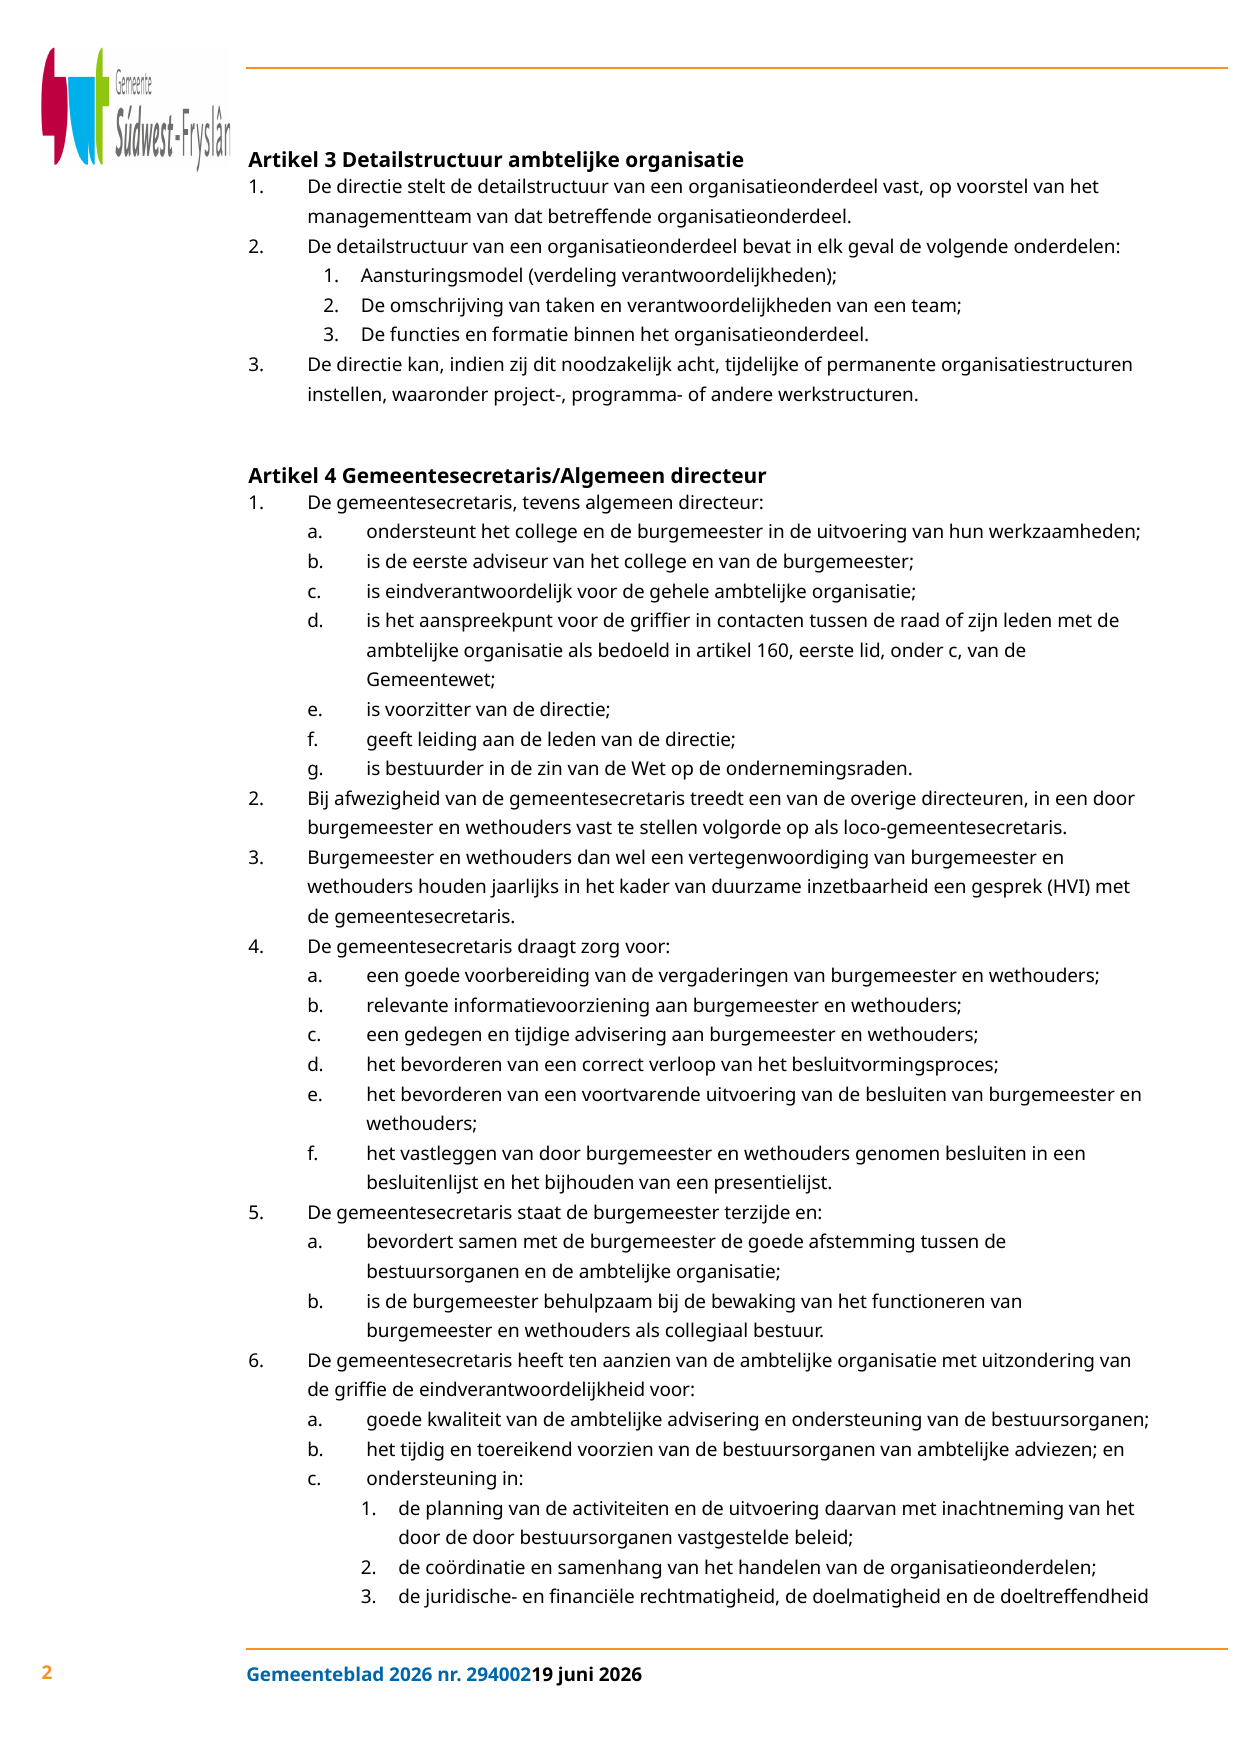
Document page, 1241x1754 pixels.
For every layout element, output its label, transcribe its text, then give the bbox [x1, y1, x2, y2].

list de planning van de activiteiten en de uitvoering daarvan met inachtneming van het door de door bestuursorganen vastgestelde beleid; [361, 1495, 1152, 1550]
list een gedegen en tijdige advisering aan burgemeester en wethouders; [307, 1022, 1152, 1047]
list de coördinatie en samenhang van het handelen van de organisatieonderdelen; [361, 1554, 1152, 1580]
list het bevorderen van een correct verloop van het besluitvormingsproces; [307, 1051, 1152, 1077]
list de juridische- en financiële rechtmatigheid, de doelmatigheid en de doeltreffendheid [361, 1584, 1152, 1609]
text Artikel 4 Gemeentesecretaris/Algemeen directeur [248, 461, 1152, 489]
list is voorzitter van de directie; [307, 696, 1152, 722]
list Burgemeester en wethouders dan wel een vertegenwoordiging van burgemeester en wethouders houden jaarlijks in het kader van duurzame inzetbaarheid een gesprek (HVI) met de gemeentesecretaris. [248, 844, 1152, 929]
list het tijdig en toereikend voorzien van de bestuursorganen van ambtelijke adviezen; en [307, 1436, 1152, 1462]
list De gemeentesecretaris heeft ten aanzien van de ambtelijke organisatie met uitzondering van de griffie de eindverantwoordelijkheid voor: [248, 1347, 1152, 1402]
list is eindverantwoordelijk voor de gehele ambtelijke organisatie; [307, 578, 1152, 604]
list De functies en formatie binnen het organisatieonderdeel. [323, 322, 1152, 347]
list De omschrijving van taken en verantwoordelijkheden van een team; [323, 292, 1152, 318]
list een goede voorbereiding van de vergaderingen van burgemeester en wethouders; [307, 962, 1152, 988]
list het bevorderen van een voortvarende uitvoering van de besluiten van burgemeester en wethouders; [307, 1081, 1152, 1136]
list bevordert samen met de burgemeester de goede afstemming tussen de bestuursorganen en de ambtelijke organisatie; [307, 1229, 1152, 1284]
list De directie stelt de detailstructuur van een organisatieonderdeel vast, op voorstel van het managementteam van dat betreffende organisatieonderdeel. [248, 174, 1152, 229]
list is bestuurder in de zin van de Wet op de ondernemingsraden. [307, 755, 1152, 781]
list ondersteunt het college en de burgemeester in de uitvoering van hun werkzaamheden; [307, 519, 1152, 544]
list is de eerste adviseur van het college en van de burgemeester; [307, 548, 1152, 574]
list is de burgemeester behulpzaam bij de bewaking van het functioneren van burgemeester en wethouders als collegiaal bestuur. [307, 1288, 1152, 1343]
picture [41, 47, 231, 172]
list is het aanspreekpunt voor de griffier in contacten tussen de raad of zijn leden met de ambtelijke organisatie als bedoeld in artikel 160, eerste lid, onder c, van de Gemeentewet; [307, 607, 1152, 692]
list relevante informatievoorziening aan burgemeester en wethouders; [307, 992, 1152, 1018]
list De detailstructuur van een organisatieonderdeel bevat in elk geval de volgende onderdelen: [248, 233, 1152, 258]
list goede kwaliteit van de ambtelijke advisering en ondersteuning van de bestuursorganen; [307, 1406, 1152, 1432]
list Bij afwezigheid van de gemeentesecretaris treedt een van de overige directeuren, in een door burgemeester en wethouders vast te stellen volgorde op als loco-gemeentesecretaris. [248, 785, 1152, 840]
list het vastleggen van door burgemeester en wethouders genomen besluiten in een besluitenlijst en het bijhouden van een presentielijst. [307, 1140, 1152, 1195]
list De gemeentesecretaris, tevens algemeen directeur: [248, 489, 1152, 515]
list ondersteuning in: [307, 1465, 1152, 1491]
text Artikel 3 Detailstructuur ambtelijke organisatie [248, 145, 1152, 174]
list Aansturingsmodel (verdeling verantwoordelijkheden); [323, 262, 1152, 288]
list De directie kan, indien zij dit noodzakelijk acht, tijdelijke of permanente organisatiestructuren instellen, waaronder project-, programma- of andere werkstructuren. [248, 351, 1152, 406]
list De gemeentesecretaris draagt zorg voor: [248, 933, 1152, 959]
list De gemeentesecretaris staat de burgemeester terzijde en: [248, 1199, 1152, 1225]
list geeft leiding aan de leden van de directie; [307, 726, 1152, 752]
